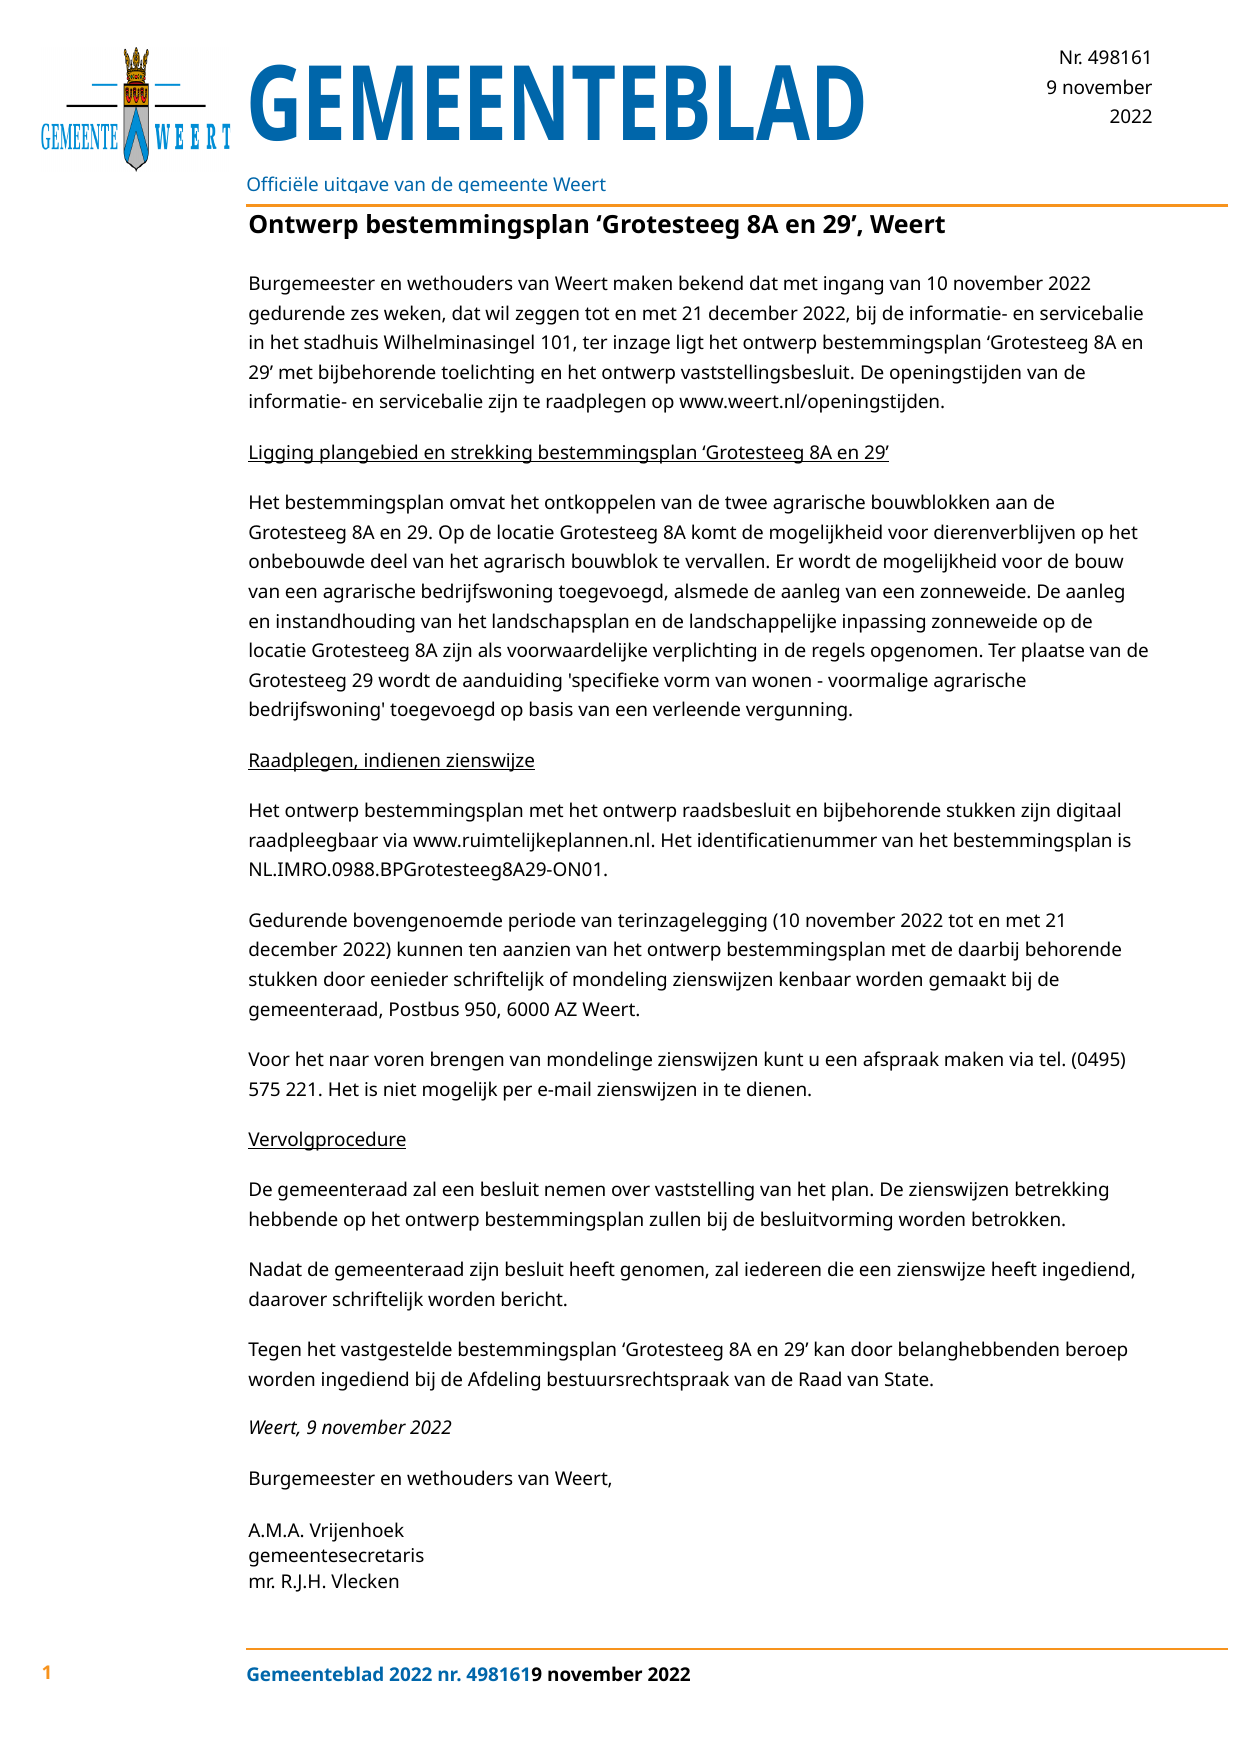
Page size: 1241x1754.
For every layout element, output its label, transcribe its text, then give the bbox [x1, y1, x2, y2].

picture [41, 47, 231, 172]
text De gemeenteraad zal een besluit nemen over vaststelling van het plan. De zienswijzen betrekking hebbende op het ontwerp bestemmingsplan zullen bij de besluitvorming worden betrokken. [248, 1177, 1152, 1232]
text Burgemeester en wethouders van Weert maken bekend dat met ingang van 10 november 2022 gedurende zes weken, dat wil zeggen tot en met 21 december 2022, bij de informatie- en servicebalie in het stadhuis Wilhelminasingel 101, ter inzage ligt het ontwerp bestemmingsplan ‘Grotesteeg 8A en 29’ met bijbehorende toelichting en het ontwerp vaststellingsbesluit. De openingstijden van de informatie- en servicebalie zijn te raadplegen op www.weert.nl/openingstijden. [248, 270, 1152, 414]
text Het bestemmingsplan omvat het ontkoppelen van de twee agrarische bouwblokken aan de Grotesteeg 8A en 29. Op de locatie Grotesteeg 8A komt de mogelijkheid voor dierenverblijven op het onbebouwde deel van het agrarisch bouwblok te vervallen. Er wordt de mogelijkheid voor de bouw van een agrarische bedrijfswoning toegevoegd, alsmede de aanleg van een zonneweide. De aanleg en instandhouding van het landschapsplan en de landschappelijke inpassing zonneweide op de locatie Grotesteeg 8A zijn als voorwaardelijke verplichting in de regels opgenomen. Ter plaatse van de Grotesteeg 29 wordt de aanduiding 'specifieke vorm van wonen - voormalige agrarische bedrijfswoning' toegevoegd op basis van een verleende vergunning. [248, 489, 1152, 722]
text Raadplegen, indienen zienswijze [248, 747, 1152, 773]
text Burgemeester en wethouders van Weert, [248, 1465, 1152, 1491]
text Het ontwerp bestemmingsplan met het ontwerp raadsbesluit en bijbehorende stukken zijn digitaal raadpleegbaar via www.ruimtelijkeplannen.nl. Het identificatienummer van het bestemmingsplan is NL.IMRO.0988.BPGrotesteeg8A29-ON01. [248, 797, 1152, 882]
text Vervolgprocedure [248, 1126, 1152, 1152]
text Tegen het vastgestelde bestemmingsplan ‘Grotesteeg 8A en 29’ kan door belanghebbenden beroep worden ingediend bij de Afdeling bestuursrechtspraak van de Raad van State. [248, 1337, 1152, 1392]
text Voor het naar voren brengen van mondelinge zienswijzen kunt u een afspraak maken via tel. (0495) 575 221. Het is niet mogelijk per e-mail zienswijzen in te dienen. [248, 1046, 1152, 1101]
text Gedurende bovengenoemde periode van terinzagelegging (10 november 2022 tot en met 21 december 2022) kunnen ten aanzien van het ontwerp bestemmingsplan met de daarbij behorende stukken door eenieder schriftelijk of mondeling zienswijzen kenbaar worden gemaakt bij de gemeenteraad, Postbus 950, 6000 AZ Weert. [248, 907, 1152, 1021]
text Ligging plangebied en strekking bestemmingsplan ‘Grotesteeg 8A en 29’ [248, 439, 1152, 465]
text A.M.A. Vrijenhoek [248, 1517, 1152, 1543]
text gemeentesecretaris [248, 1543, 1152, 1568]
text Ontwerp bestemmingsplan ‘Grotesteeg 8A en 29’, Weert [248, 207, 1152, 241]
text Nadat de gemeenteraad zijn besluit heeft genomen, zal iedereen die een zienswijze heeft ingediend, daarover schriftelijk worden bericht. [248, 1257, 1152, 1312]
text mr. R.J.H. Vlecken [248, 1568, 1152, 1594]
text Weert, 9 november 2022 [248, 1414, 1152, 1440]
